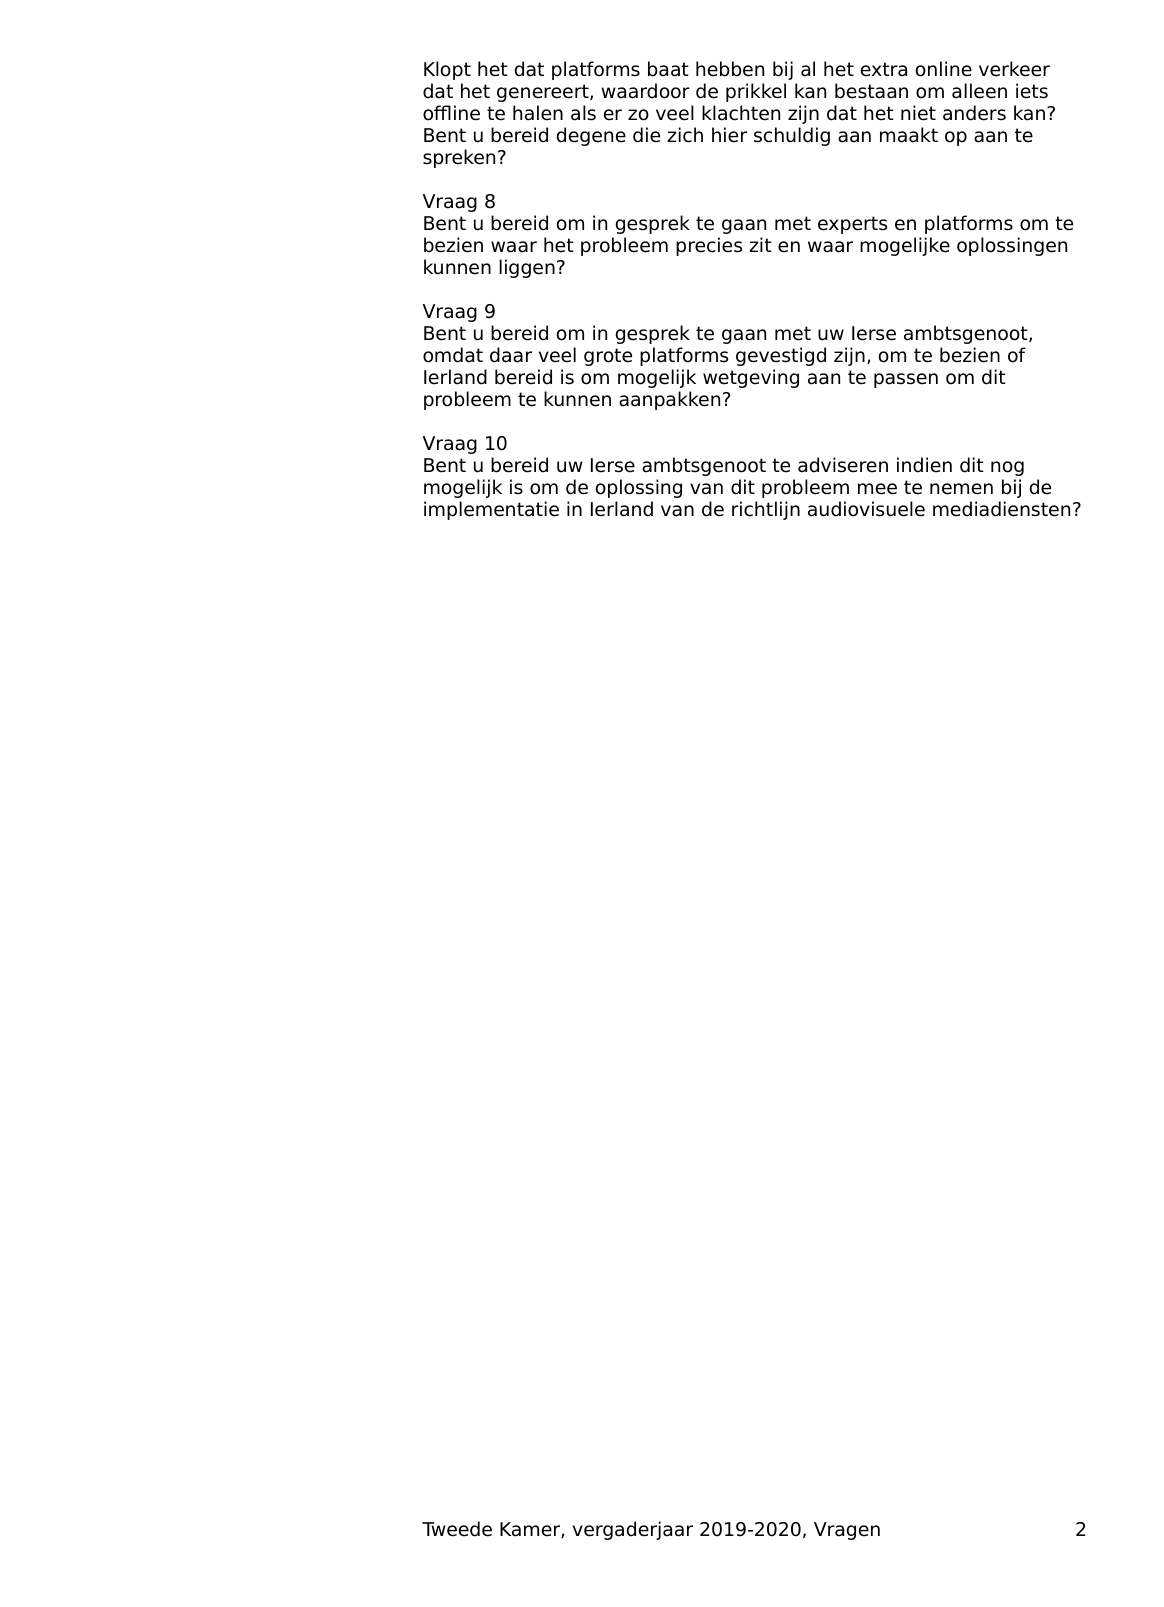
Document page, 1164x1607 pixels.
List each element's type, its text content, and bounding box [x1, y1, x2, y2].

text Bent u bereid uw Ierse ambtsgenoot te adviseren indien dit nog mogelijk is om de oplossing van dit probleem mee te nemen bij de implementatie in Ierland van de richtlijn audiovisuele mediadiensten? [422, 455, 1087, 521]
text Bent u bereid om in gesprek te gaan met uw Ierse ambtsgenoot, omdat daar veel grote platforms gevestigd zijn, om te bezien of Ierland bereid is om mogelijk wetgeving aan te passen om dit probleem te kunnen aanpakken? [422, 323, 1087, 411]
text Bent u bereid om in gesprek te gaan met experts en platforms om te bezien waar het probleem precies zit en waar mogelijke oplossingen kunnen liggen? [422, 213, 1087, 279]
text Vraag 8 [422, 191, 1087, 213]
text Vraag 10 [422, 433, 1087, 455]
text Klopt het dat platforms baat hebben bij al het extra online verkeer dat het genereert, waardoor de prikkel kan bestaan om alleen iets offline te halen als er zo veel klachten zijn dat het niet anders kan? Bent u bereid degene die zich hier schuldig aan maakt op aan te spreken? [422, 59, 1087, 169]
text Vraag 9 [422, 301, 1087, 323]
